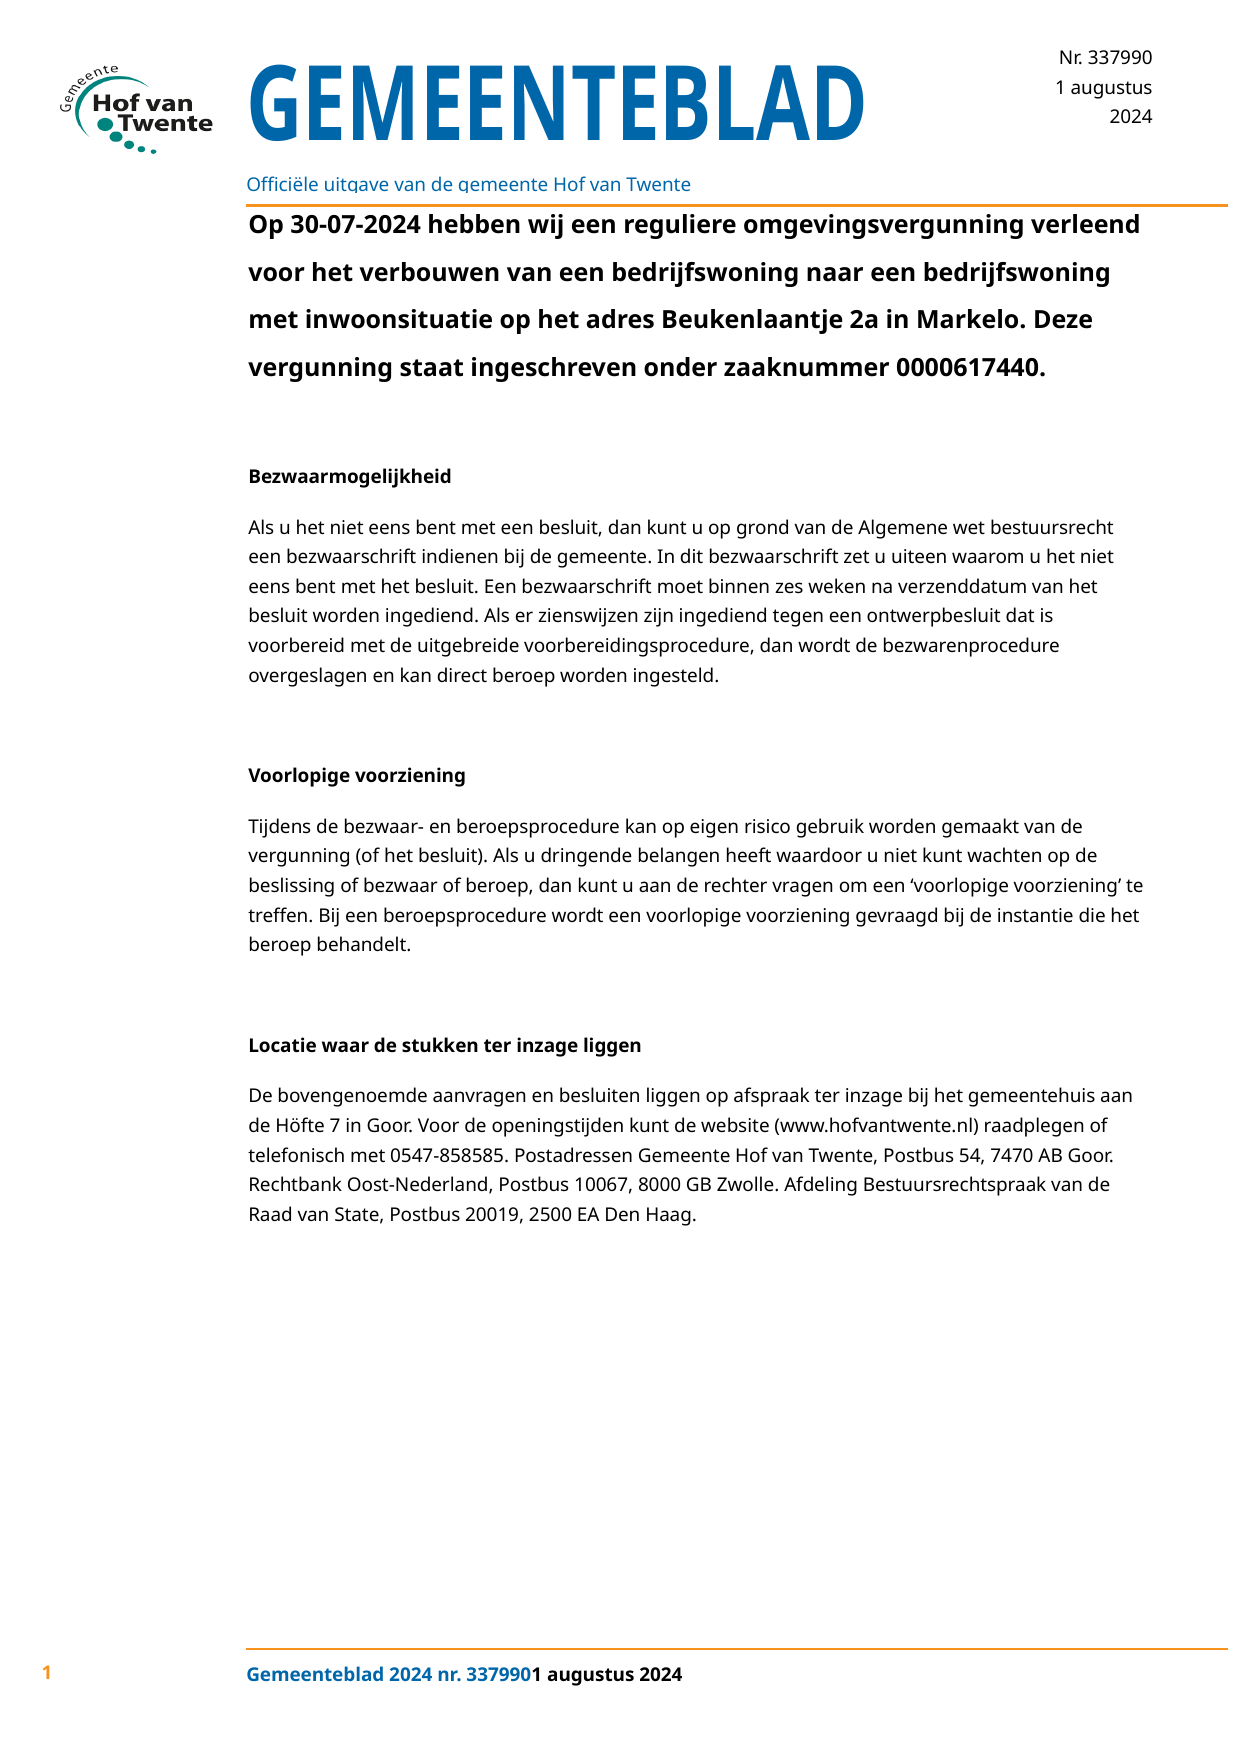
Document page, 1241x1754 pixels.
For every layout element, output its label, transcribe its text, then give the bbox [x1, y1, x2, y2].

text Tijdens de bezwaar- en beroepsprocedure kan op eigen risico gebruik worden gemaakt van de vergunning (of het besluit). Als u dringende belangen heeft waardoor u niet kunt wachten op de beslissing of bezwaar of beroep, dan kunt u aan de rechter vragen om een ‘voorlopige voorziening’ te treffen. Bij een beroepsprocedure wordt een voorlopige voorziening gevraagd bij de instantie die het beroep behandelt. [248, 813, 1152, 957]
text Voorlopige voorziening [248, 763, 1152, 788]
text Bezwaarmogelijkheid [248, 463, 1152, 489]
text Op 30-07-2024 hebben wij een reguliere omgevingsvergunning verleend voor het verbouwen van een bedrijfswoning naar een bedrijfswoning met inwoonsituatie op het adres Beukenlaantje 2a in Markelo. Deze vergunning staat ingeschreven onder zaaknummer 0000617440. [248, 207, 1152, 384]
text De bovengenoemde aanvragen en besluiten liggen op afspraak ter inzage bij het gemeentehuis aan de Höfte 7 in Goor. Voor de openingstijden kunt de website (www.hofvantwente.nl) raadplegen of telefonisch met 0547-858585. Postadressen Gemeente Hof van Twente, Postbus 54, 7470 AB Goor. Rechtbank Oost-Nederland, Postbus 10067, 8000 GB Zwolle. Afdeling Bestuursrechtspraak van de Raad van State, Postbus 20019, 2500 EA Den Haag. [248, 1083, 1152, 1227]
picture [41, 47, 231, 172]
text Locatie waar de stukken ter inzage liggen [248, 1032, 1152, 1058]
text Als u het niet eens bent met een besluit, dan kunt u op grond van de Algemene wet bestuursrecht een bezwaarschrift indienen bij de gemeente. In dit bezwaarschrift zet u uiteen waarom u het niet eens bent met het besluit. Een bezwaarschrift moet binnen zes weken na verzenddatum van het besluit worden ingediend. Als er zienswijzen zijn ingediend tegen een ontwerpbesluit dat is voorbereid met de uitgebreide voorbereidingsprocedure, dan wordt de bezwarenprocedure overgeslagen en kan direct beroep worden ingesteld. [248, 514, 1152, 688]
